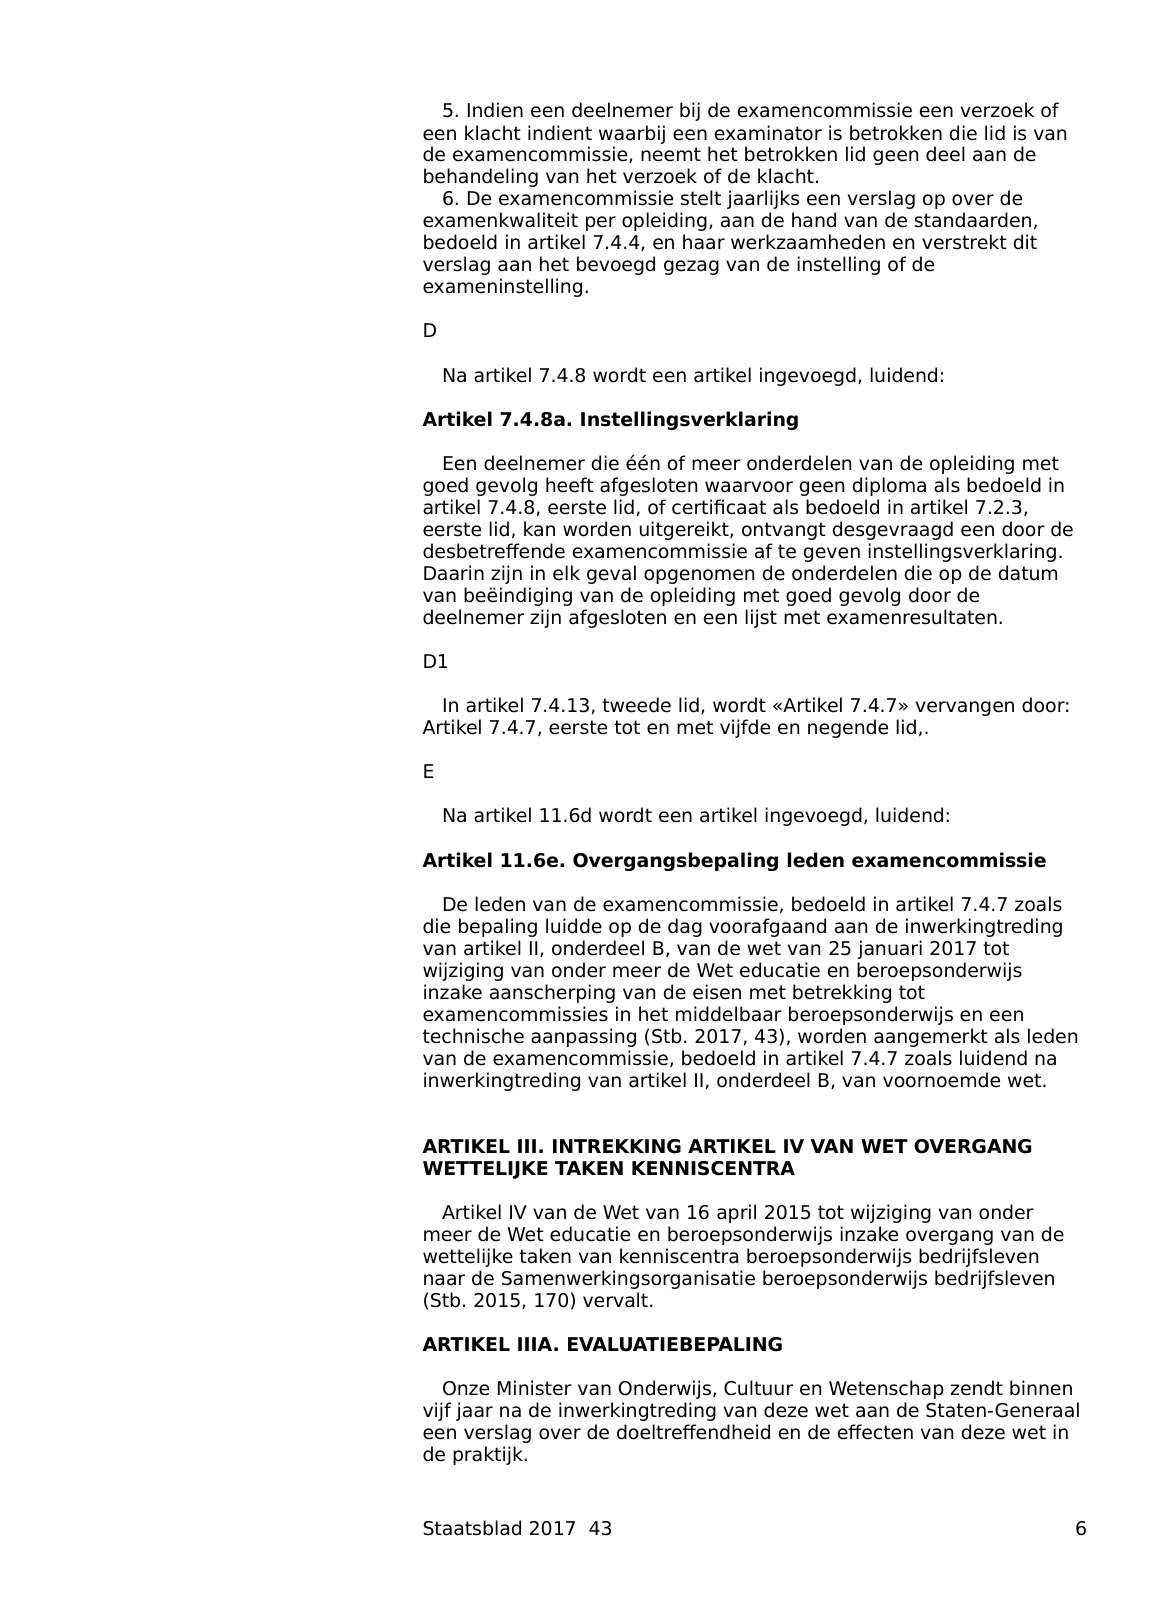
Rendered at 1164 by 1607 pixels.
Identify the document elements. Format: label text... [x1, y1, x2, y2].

text In artikel 7.4.13, tweede lid, wordt «Artikel 7.4.7» vervangen door: Artikel 7.4.7, eerste tot en met vijfde en negende lid,. [422, 695, 1087, 739]
subtitle Artikel 11.6e. Overgangsbepaling leden examencommissie [422, 849, 1087, 872]
text De leden van de examencommissie, bedoeld in artikel 7.4.7 zoals die bepaling luidde op de dag voorafgaand aan de inwerkingtreding van artikel II, onderdeel B, van de wet van 25 januari 2017 tot wijziging van onder meer de Wet educatie en beroepsonderwijs inzake aanscherping van de eisen met betrekking tot examencommissies in het middelbaar beroepsonderwijs en een technische aanpassing (Stb. 2017, 43), worden aangemerkt als leden van de examencommissie, bedoeld in artikel 7.4.7 zoals luidend na inwerkingtreding van artikel II, onderdeel B, van voornoemde wet. [422, 894, 1087, 1092]
text 6. De examencommissie stelt jaarlijks een verslag op over de examenkwaliteit per opleiding, aan de hand van de standaarden, bedoeld in artikel 7.4.4, en haar werkzaamheden en verstrekt dit verslag aan het bevoegd gezag van de instelling of de exameninstelling. [422, 188, 1087, 298]
text E [422, 761, 1087, 783]
subtitle Artikel 7.4.8a. Instellingsverklaring [422, 409, 1087, 431]
text Een deelnemer die één of meer onderdelen van de opleiding met goed gevolg heeft afgesloten waarvoor geen diploma als bedoeld in artikel 7.4.8, eerste lid, of certificaat als bedoeld in artikel 7.2.3, eerste lid, kan worden uitgereikt, ontvangt desgevraagd een door de desbetreffende examencommissie af te geven instellingsverklaring. Daarin zijn in elk geval opgenomen de onderdelen die op de datum van beëindiging van de opleiding met goed gevolg door de deelnemer zijn afgesloten en een lijst met examenresultaten. [422, 453, 1087, 629]
text 5. Indien een deelnemer bij de examencommissie een verzoek of een klacht indient waarbij een examinator is betrokken die lid is van de examencommissie, neemt het betrokken lid geen deel aan de behandeling van het verzoek of de klacht. [422, 100, 1087, 188]
subtitle ARTIKEL IIIA. EVALUATIEBEPALING [422, 1334, 1087, 1356]
text Na artikel 7.4.8 wordt een artikel ingevoegd, luidend: [422, 364, 1087, 387]
text Artikel IV van de Wet van 16 april 2015 tot wijziging van onder meer de Wet educatie en beroepsonderwijs inzake overgang van de wettelijke taken van kenniscentra beroepsonderwijs bedrijfsleven naar de Samenwerkingsorganisatie beroepsonderwijs bedrijfsleven (Stb. 2015, 170) vervalt. [422, 1202, 1087, 1312]
subtitle ARTIKEL III. INTREKKING ARTIKEL IV VAN WET OVERGANG WETTELIJKE TAKEN KENNISCENTRA [422, 1136, 1087, 1180]
text Na artikel 11.6d wordt een artikel ingevoegd, luidend: [422, 805, 1087, 827]
text D1 [422, 651, 1087, 673]
text Onze Minister van Onderwijs, Cultuur en Wetenschap zendt binnen vijf jaar na de inwerkingtreding van deze wet aan de Staten-Generaal een verslag over de doeltreffendheid en de effecten van deze wet in de praktijk. [422, 1378, 1087, 1466]
text D [422, 320, 1087, 342]
